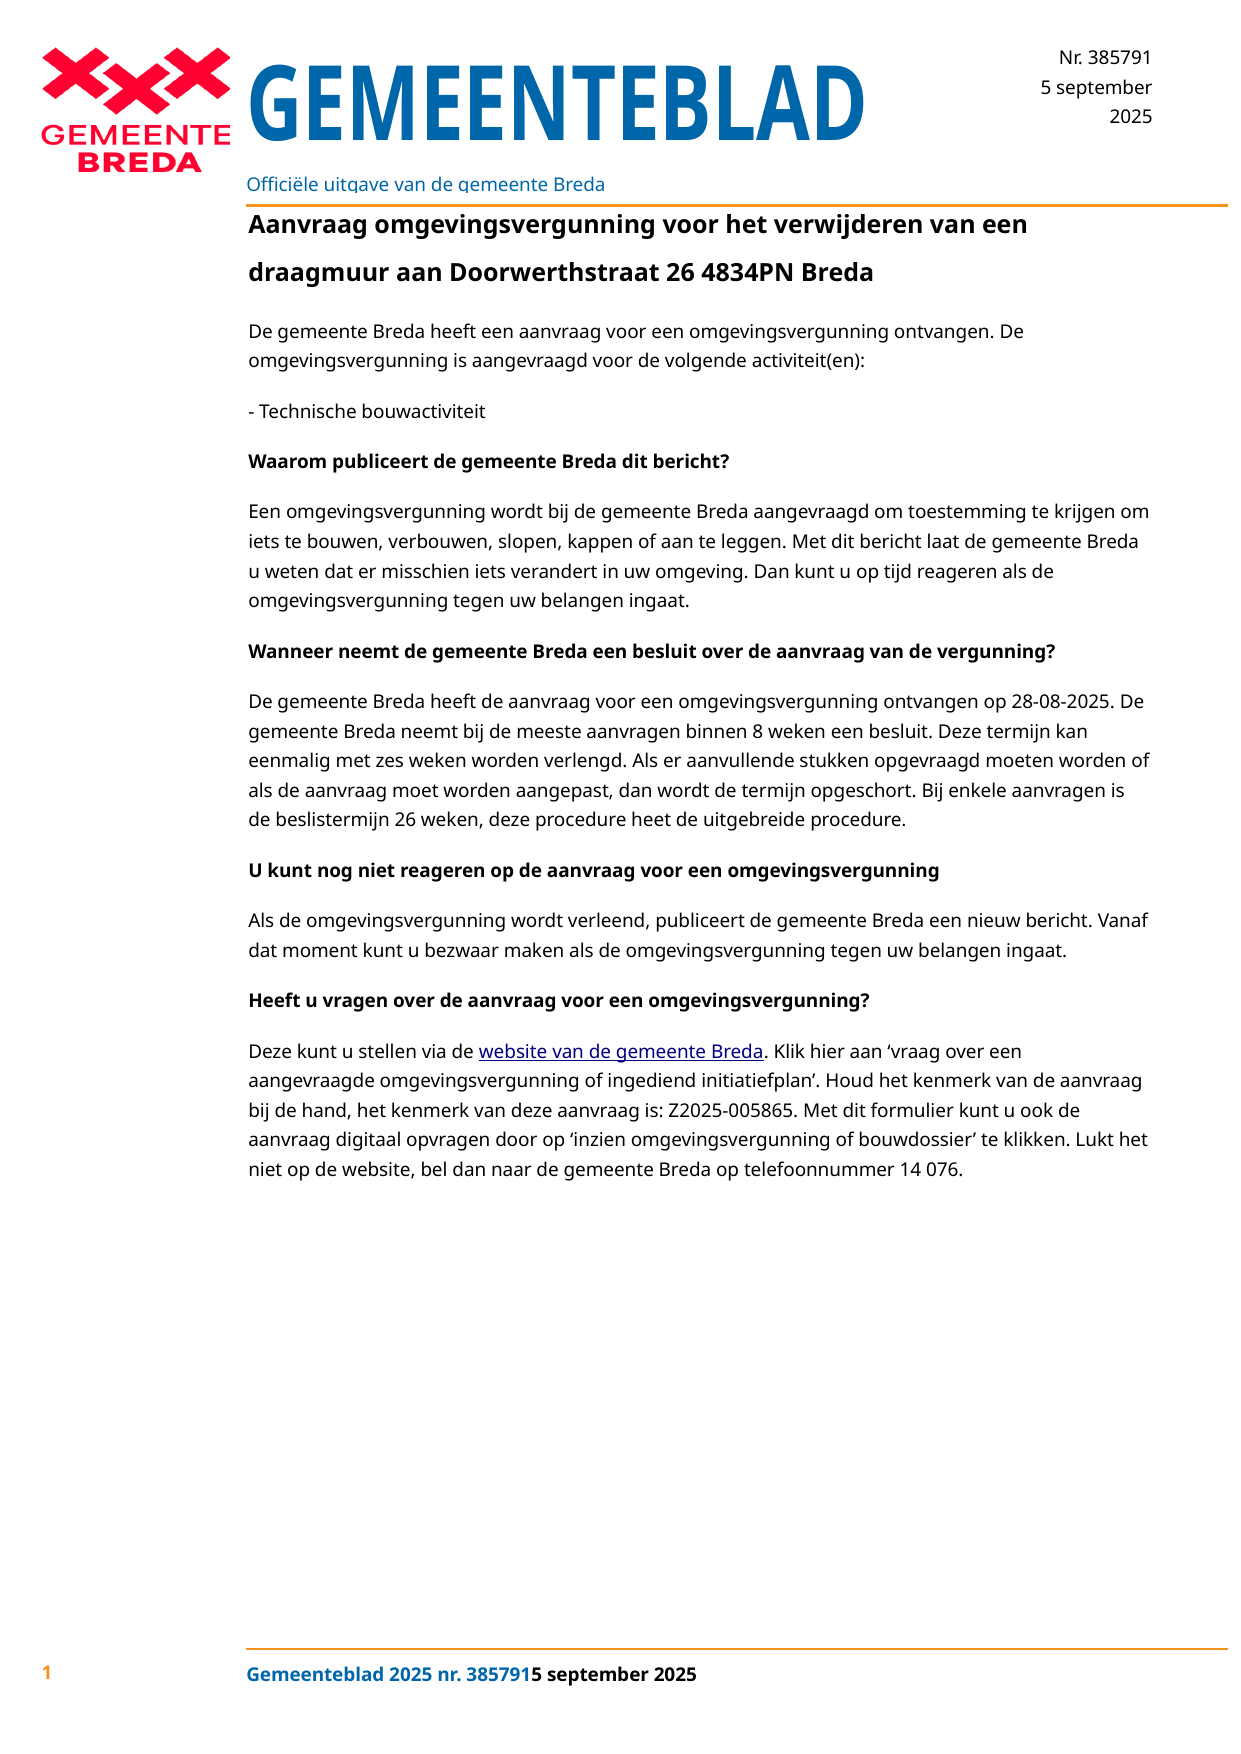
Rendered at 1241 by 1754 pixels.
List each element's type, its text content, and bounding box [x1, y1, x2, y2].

text Als de omgevingsvergunning wordt verleend, publiceert de gemeente Breda een nieuw bericht. Vanaf dat moment kunt u bezwaar maken als de omgevingsvergunning tegen uw belangen ingaat. [248, 907, 1152, 963]
text U kunt nog niet reageren op de aanvraag voor een omgevingsvergunning [248, 857, 1152, 883]
text Heeft u vragen over de aanvraag voor een omgevingsvergunning? [248, 987, 1152, 1013]
text Waarom publiceert de gemeente Breda dit bericht? [248, 448, 1152, 474]
text Aanvraag omgevingsvergunning voor het verwijderen van een draagmuur aan Doorwerthstraat 26 4834PN Breda [248, 207, 1152, 288]
text De gemeente Breda heeft de aanvraag voor een omgevingsvergunning ontvangen op 28-08-2025. De gemeente Breda neemt bij de meeste aanvragen binnen 8 weken een besluit. Deze termijn kan eenmalig met zes weken worden verlengd. Als er aanvullende stukken opgevraagd moeten worden of als de aanvraag moet worden aangepast, dan wordt de termijn opgeschort. Bij enkele aanvragen is de beslistermijn 26 weken, deze procedure heet de uitgebreide procedure. [248, 688, 1152, 832]
text De gemeente Breda heeft een aanvraag voor een omgevingsvergunning ontvangen. De omgevingsvergunning is aangevraagd voor de volgende activiteit(en): [248, 318, 1152, 373]
text Een omgevingsvergunning wordt bij de gemeente Breda aangevraagd om toestemming te krijgen om iets te bouwen, verbouwen, slopen, kappen of aan te leggen. Met dit bericht laat de gemeente Breda u weten dat er misschien iets verandert in uw omgeving. Dan kunt u op tijd reageren als de omgevingsvergunning tegen uw belangen ingaat. [248, 499, 1152, 613]
picture [41, 47, 231, 172]
text - Technische bouwactiviteit [248, 398, 1152, 424]
text Wanneer neemt de gemeente Breda een besluit over de aanvraag van de vergunning? [248, 638, 1152, 664]
text Deze kunt u stellen via de website van de gemeente Breda. Klik hier aan ‘vraag over een aangevraagde omgevingsvergunning of ingediend initiatiefplan’. Houd het kenmerk van de aanvraag bij de hand, het kenmerk van deze aanvraag is: Z2025-005865. Met dit formulier kunt u ook de aanvraag digitaal opvragen door op ‘inzien omgevingsvergunning of bouwdossier’ te klikken. Lukt het niet op de website, bel dan naar de gemeente Breda op telefoonnummer 14 076. [248, 1038, 1152, 1182]
